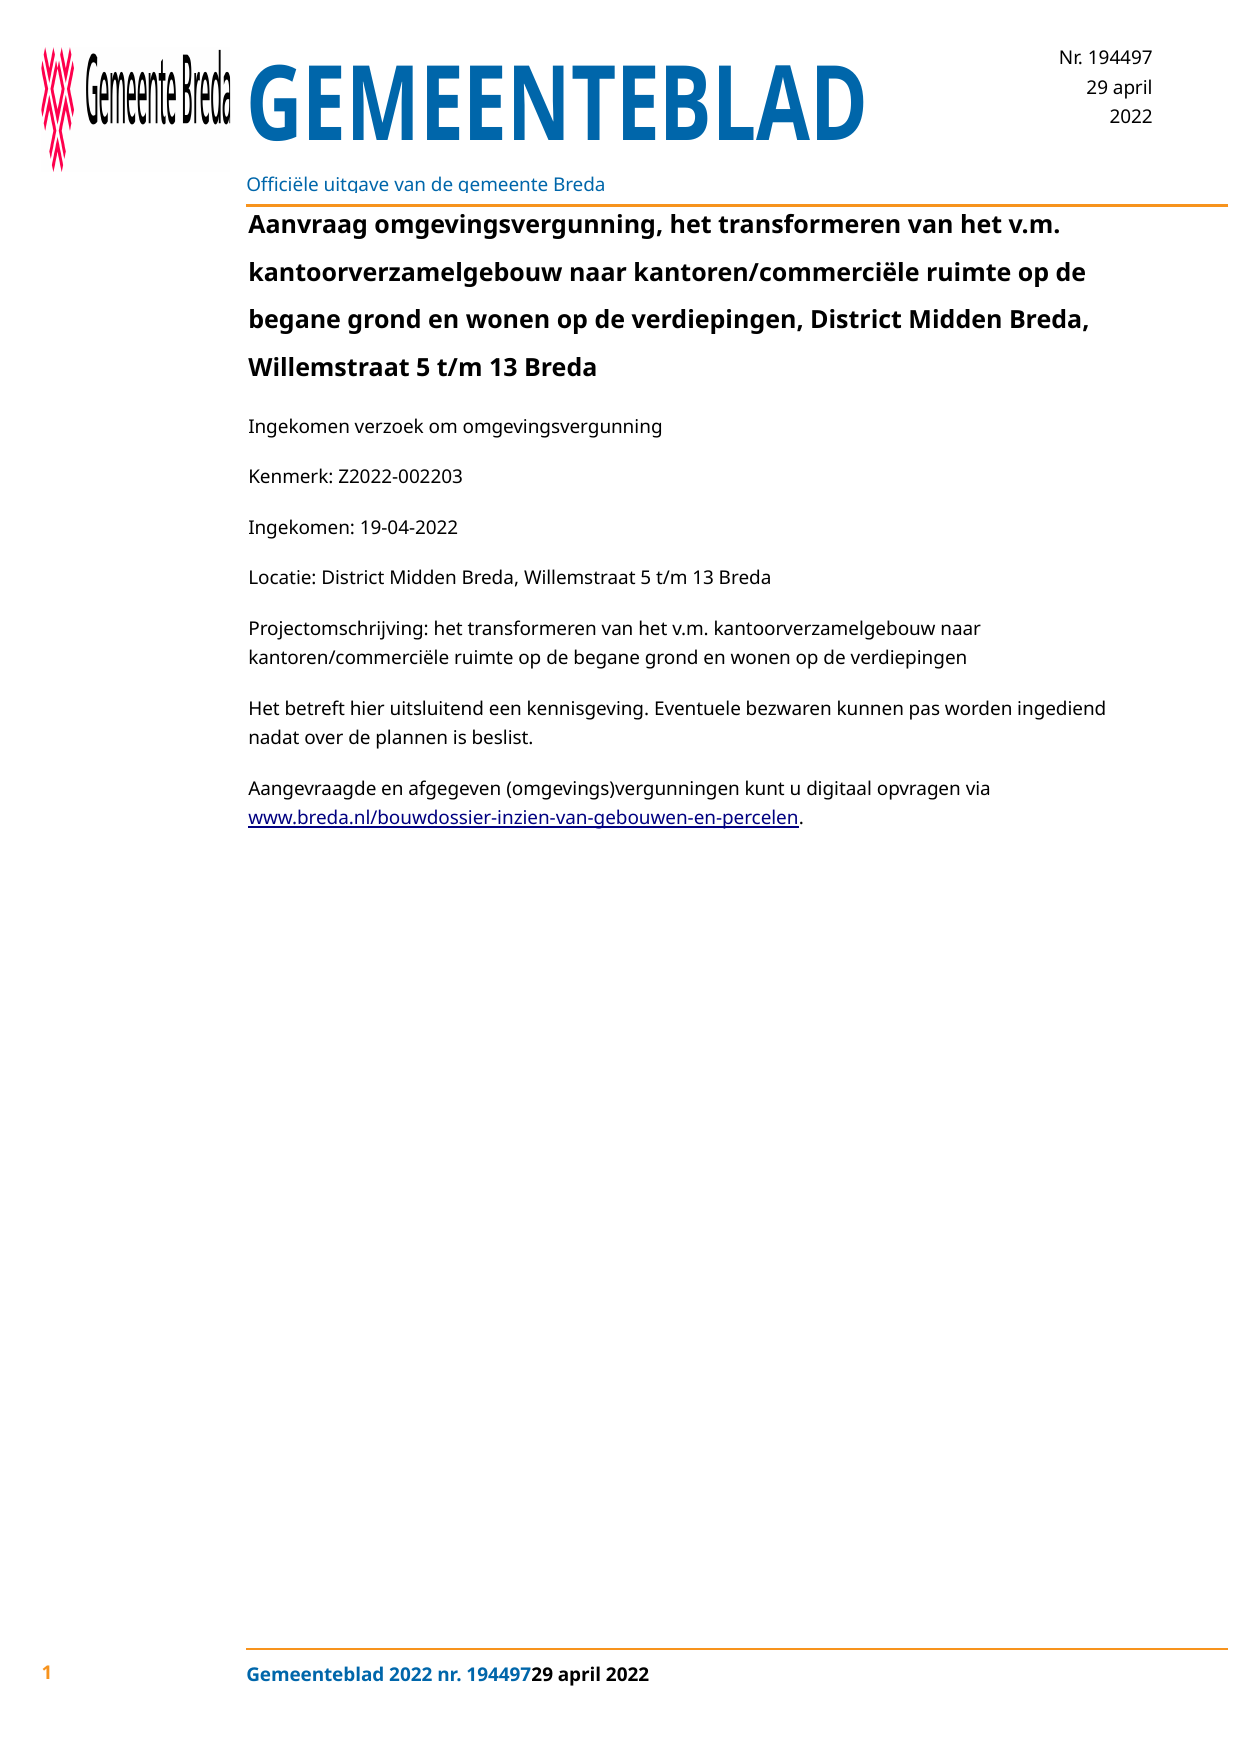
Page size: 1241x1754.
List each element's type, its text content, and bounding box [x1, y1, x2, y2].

text Aangevraagde en afgegeven (omgevings)vergunningen kunt u digitaal opvragen via www.breda.nl/bouwdossier-inzien-van-gebouwen-en-percelen. [248, 775, 1152, 830]
text Ingekomen verzoek om omgevingsvergunning [248, 413, 1152, 439]
text Projectomschrijving: het transformeren van het v.m. kantoorverzamelgebouw naar kantoren/commerciële ruimte op de begane grond en wonen op de verdiepingen [248, 615, 1152, 670]
text Ingekomen: 19-04-2022 [248, 514, 1152, 540]
text Kenmerk: Z2022-002203 [248, 463, 1152, 489]
picture [41, 47, 231, 172]
text Het betreft hier uitsluitend een kennisgeving. Eventuele bezwaren kunnen pas worden ingediend nadat over de plannen is beslist. [248, 695, 1152, 750]
text Aanvraag omgevingsvergunning, het transformeren van het v.m. kantoorverzamelgebouw naar kantoren/commerciële ruimte op de begane grond en wonen op de verdiepingen, District Midden Breda, Willemstraat 5 t/m 13 Breda [248, 207, 1152, 384]
text Locatie: District Midden Breda, Willemstraat 5 t/m 13 Breda [248, 564, 1152, 590]
